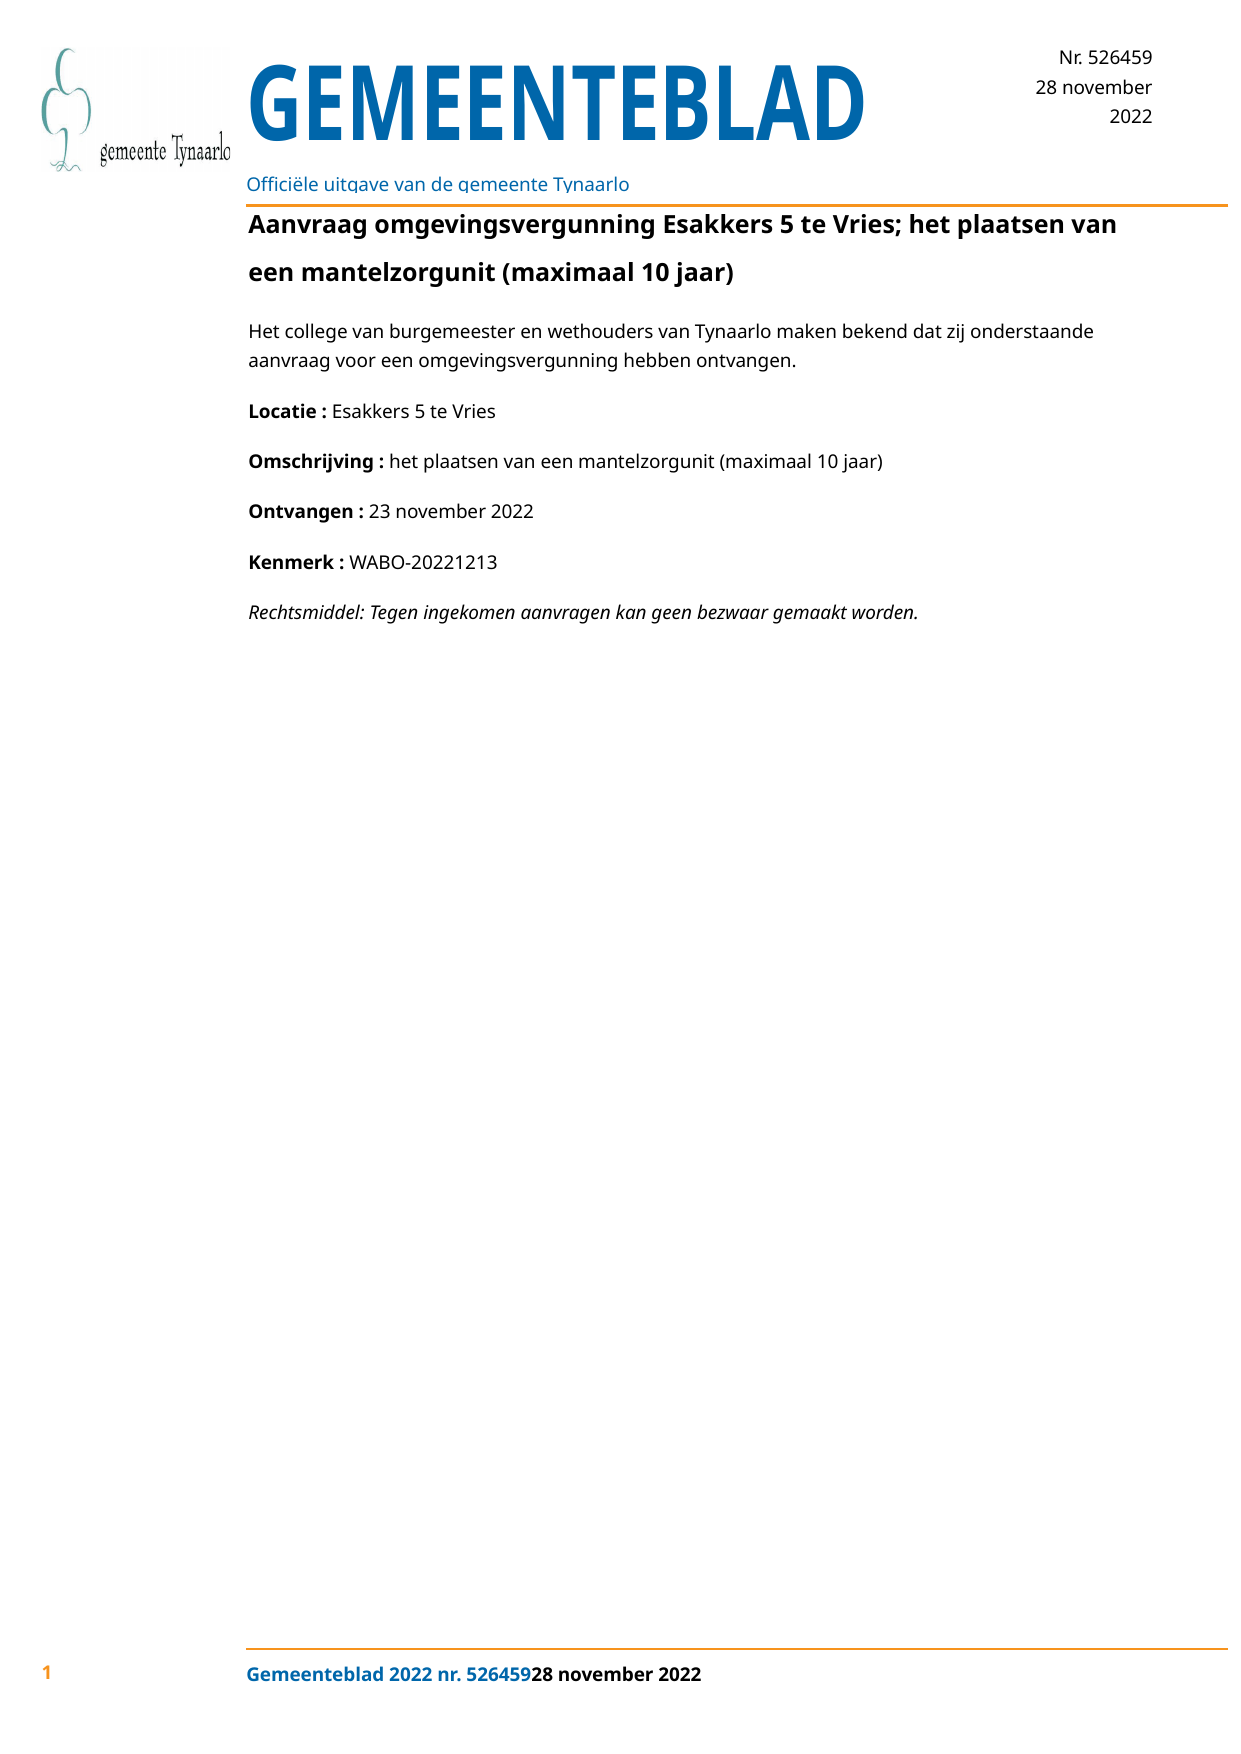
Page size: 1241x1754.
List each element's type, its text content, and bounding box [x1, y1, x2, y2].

text Omschrijving : het plaatsen van een mantelzorgunit (maximaal 10 jaar) [248, 448, 1152, 474]
text Rechtsmiddel: Tegen ingekomen aanvragen kan geen bezwaar gemaakt worden. [248, 599, 1152, 625]
text Locatie : Esakkers 5 te Vries [248, 398, 1152, 424]
text Kenmerk : WABO-20221213 [248, 549, 1152, 575]
text Ontvangen : 23 november 2022 [248, 499, 1152, 524]
picture [41, 47, 231, 172]
text Aanvraag omgevingsvergunning Esakkers 5 te Vries; het plaatsen van een mantelzorgunit (maximaal 10 jaar) [248, 207, 1152, 288]
text Het college van burgemeester en wethouders van Tynaarlo maken bekend dat zij onderstaande aanvraag voor een omgevingsvergunning hebben ontvangen. [248, 318, 1152, 373]
